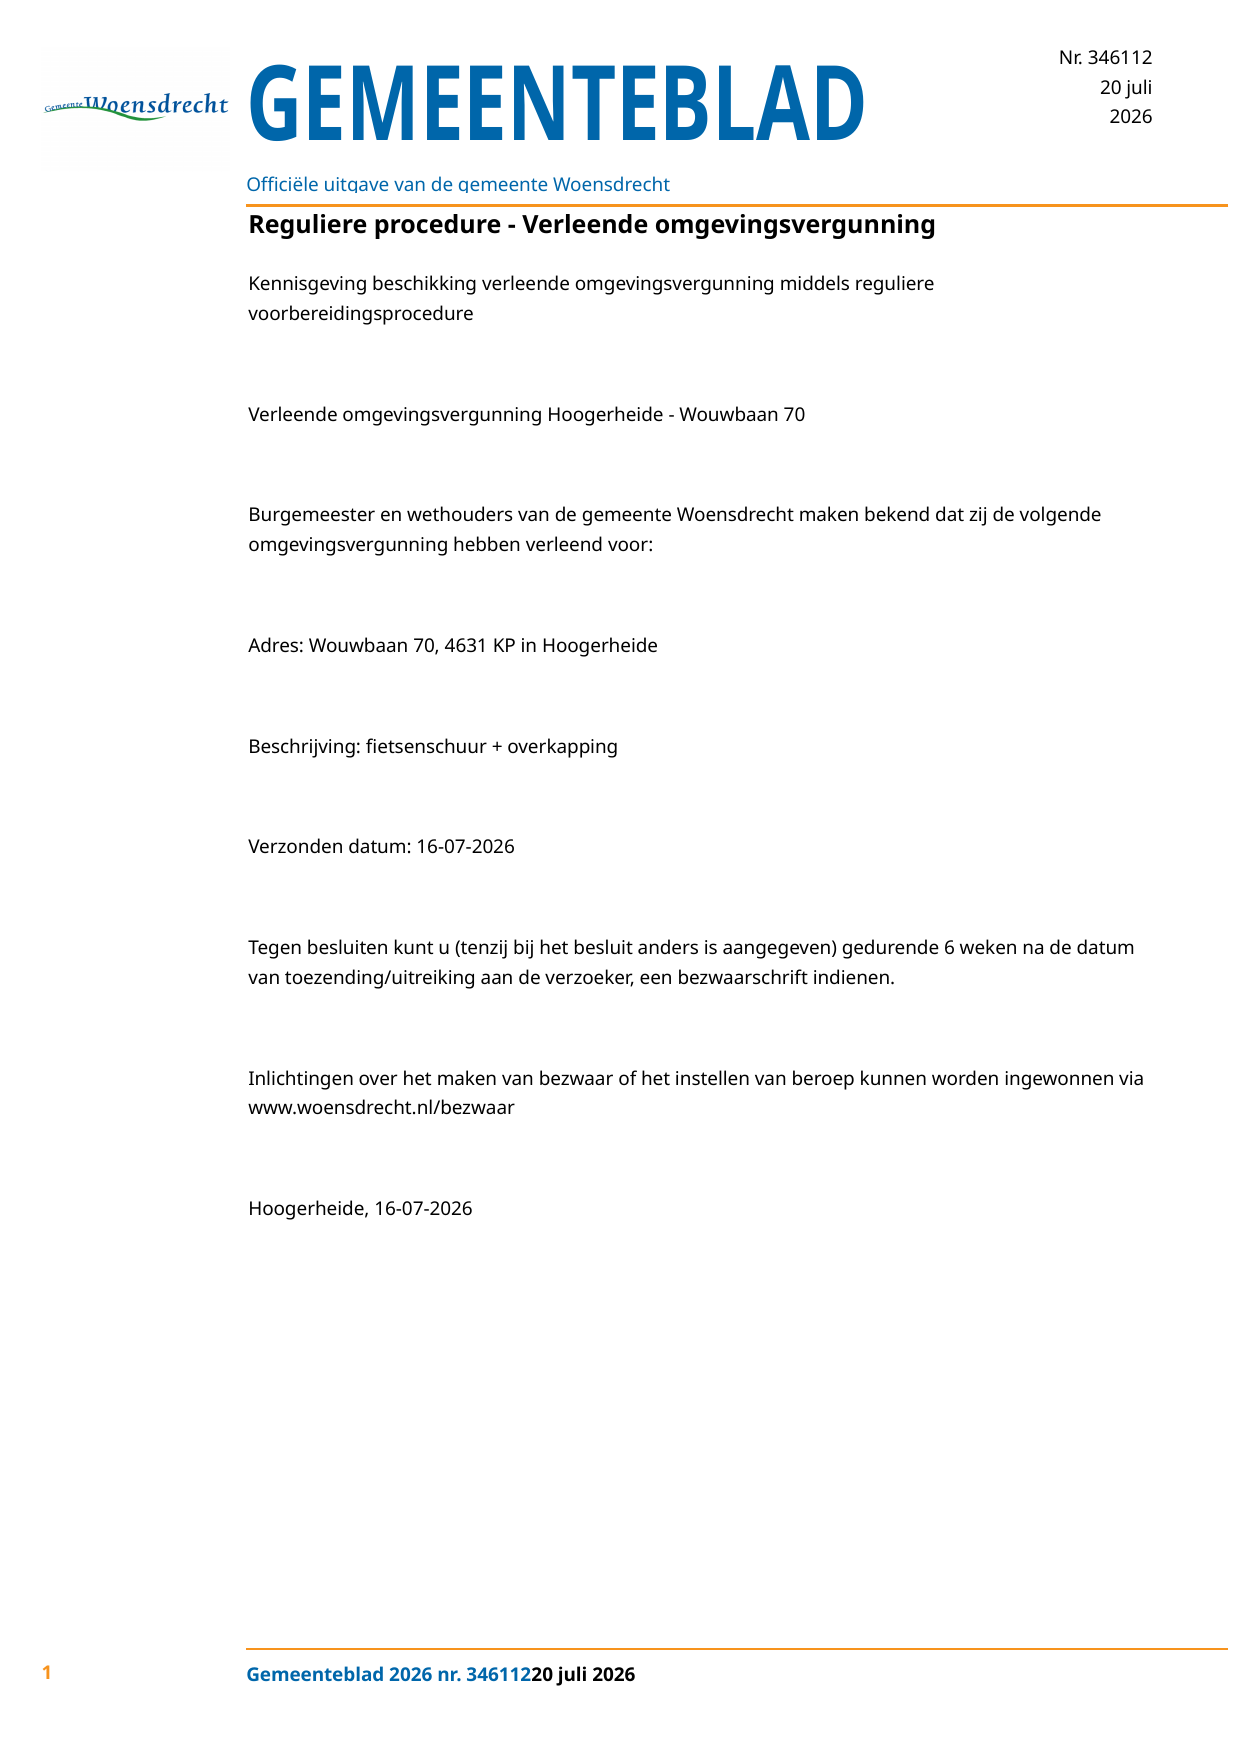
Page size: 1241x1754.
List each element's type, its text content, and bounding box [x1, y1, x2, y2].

text Inlichtingen over het maken van bezwaar of het instellen van beroep kunnen worden ingewonnen via www.woensdrecht.nl/bezwaar [248, 1065, 1152, 1120]
picture [41, 47, 231, 172]
text Reguliere procedure - Verleende omgevingsvergunning [248, 207, 1152, 241]
text Tegen besluiten kunt u (tenzij bij het besluit anders is aangegeven) gedurende 6 weken na de datum van toezending/uitreiking aan de verzoeker, een bezwaarschrift indienen. [248, 934, 1152, 990]
text Verleende omgevingsvergunning Hoogerheide - Wouwbaan 70 [248, 401, 1152, 426]
text Hoogerheide, 16-07-2026 [248, 1195, 1152, 1221]
text Beschrijving: fietsenschuur + overkapping [248, 733, 1152, 758]
text Burgemeester en wethouders van de gemeente Woensdrecht maken bekend dat zij de volgende omgevingsvergunning hebben verleend voor: [248, 502, 1152, 557]
text Verzonden datum: 16-07-2026 [248, 834, 1152, 859]
text Adres: Wouwbaan 70, 4631 KP in Hoogerheide [248, 632, 1152, 658]
text Kennisgeving beschikking verleende omgevingsvergunning middels reguliere voorbereidingsprocedure [248, 270, 1152, 326]
